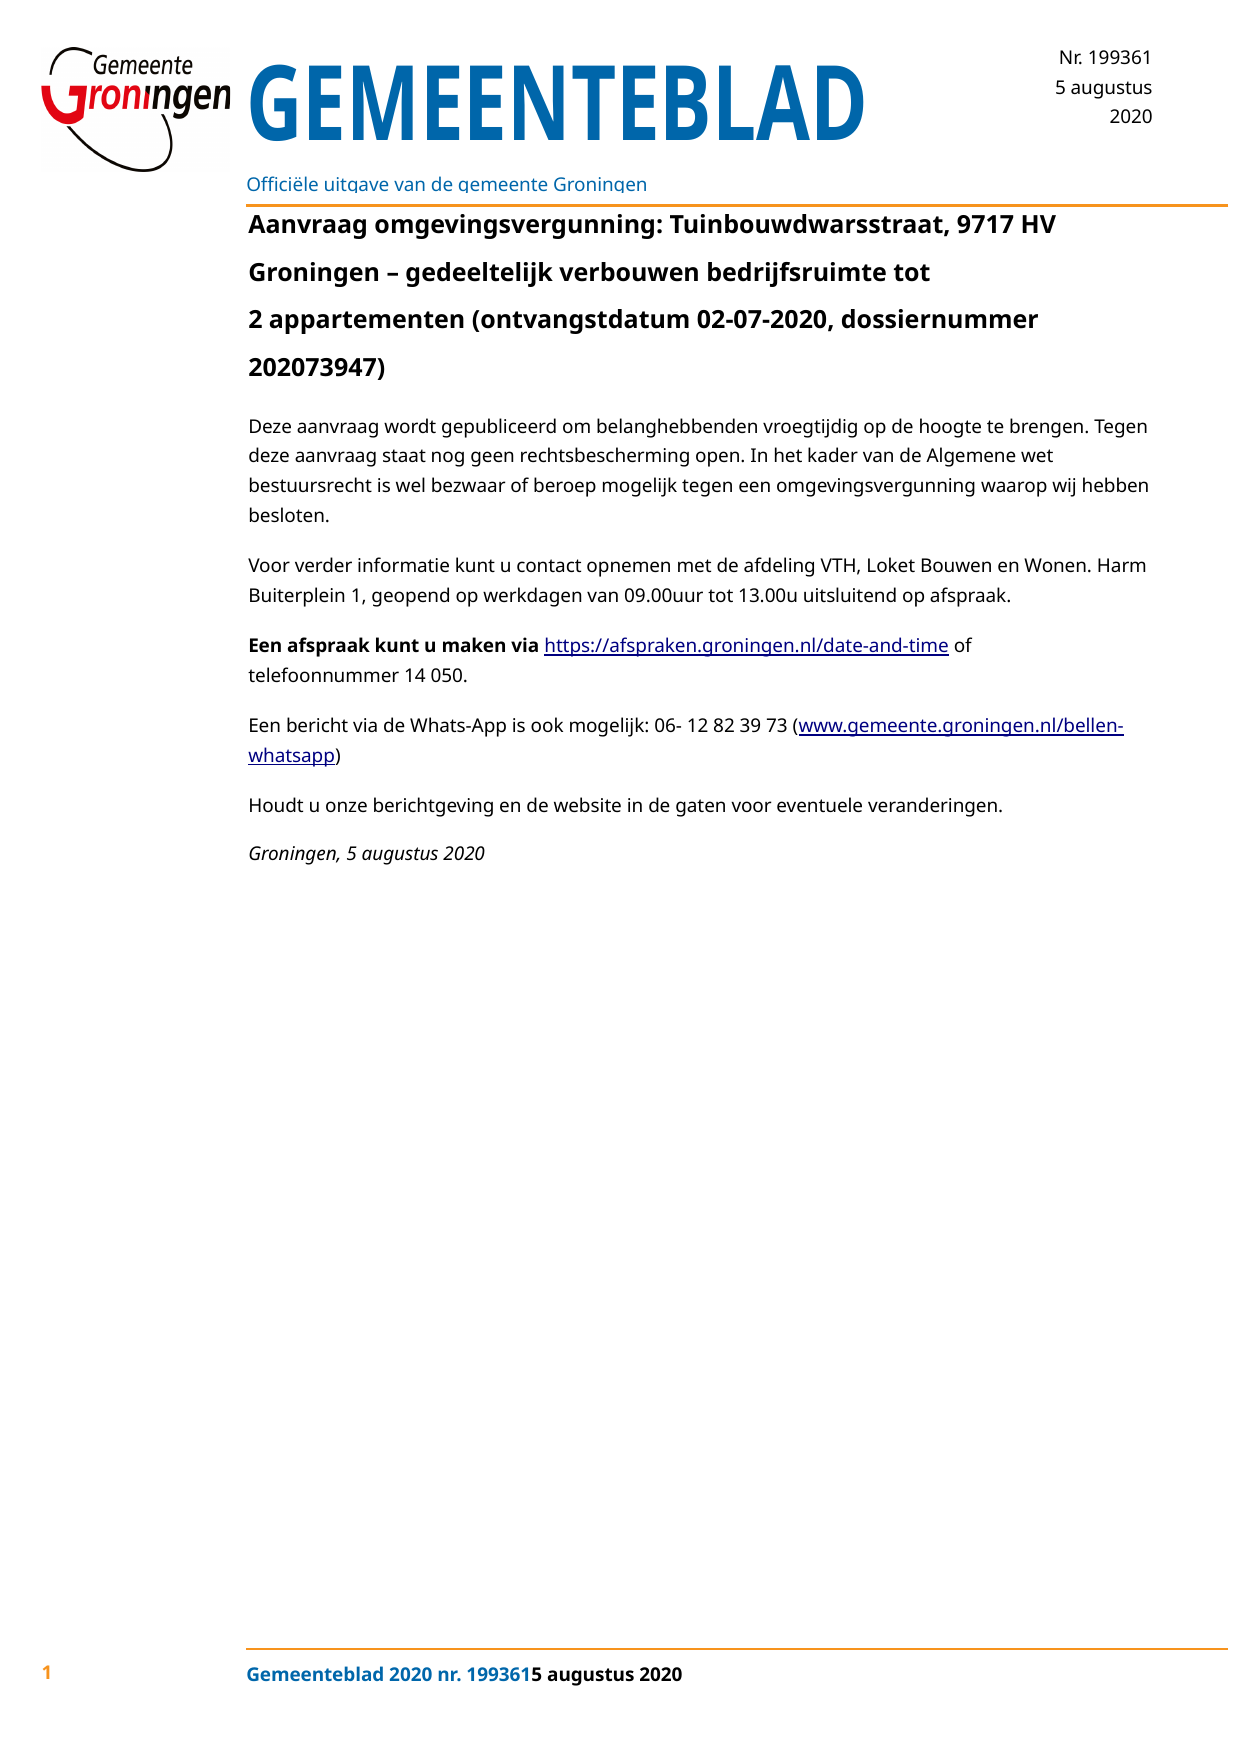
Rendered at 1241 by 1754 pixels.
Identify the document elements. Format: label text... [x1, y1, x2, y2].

text Voor verder informatie kunt u contact opnemen met de afdeling VTH, Loket Bouwen en Wonen. Harm Buiterplein 1, geopend op werkdagen van 09.00uur tot 13.00u uitsluitend op afspraak. [248, 552, 1152, 608]
text Groningen, 5 augustus 2020 [248, 840, 1152, 866]
text Deze aanvraag wordt gepubliceerd om belanghebbenden vroegtijdig op de hoogte te brengen. Tegen deze aanvraag staat nog geen rechtsbescherming open. In het kader van de Algemene wet bestuursrecht is wel bezwaar of beroep mogelijk tegen een omgevingsvergunning waarop wij hebben besloten. [248, 413, 1152, 528]
text Een afspraak kunt u maken via https://afspraken.groningen.nl/date-and-time of telefoonnummer 14 050. [248, 632, 1152, 688]
text Houdt u onze berichtgeving en de website in de gaten voor eventuele veranderingen. [248, 792, 1152, 818]
picture [41, 47, 231, 172]
text Een bericht via de Whats-App is ook mogelijk: 06- 12 82 39 73 (www.gemeente.groningen.nl/bellen-whatsapp) [248, 712, 1152, 768]
text Aanvraag omgevingsvergunning: Tuinbouwdwarsstraat, 9717 HV Groningen – gedeeltelijk verbouwen bedrijfsruimte tot 2 appartementen (ontvangstdatum 02-07-2020, dossiernummer 202073947) [248, 207, 1152, 384]
